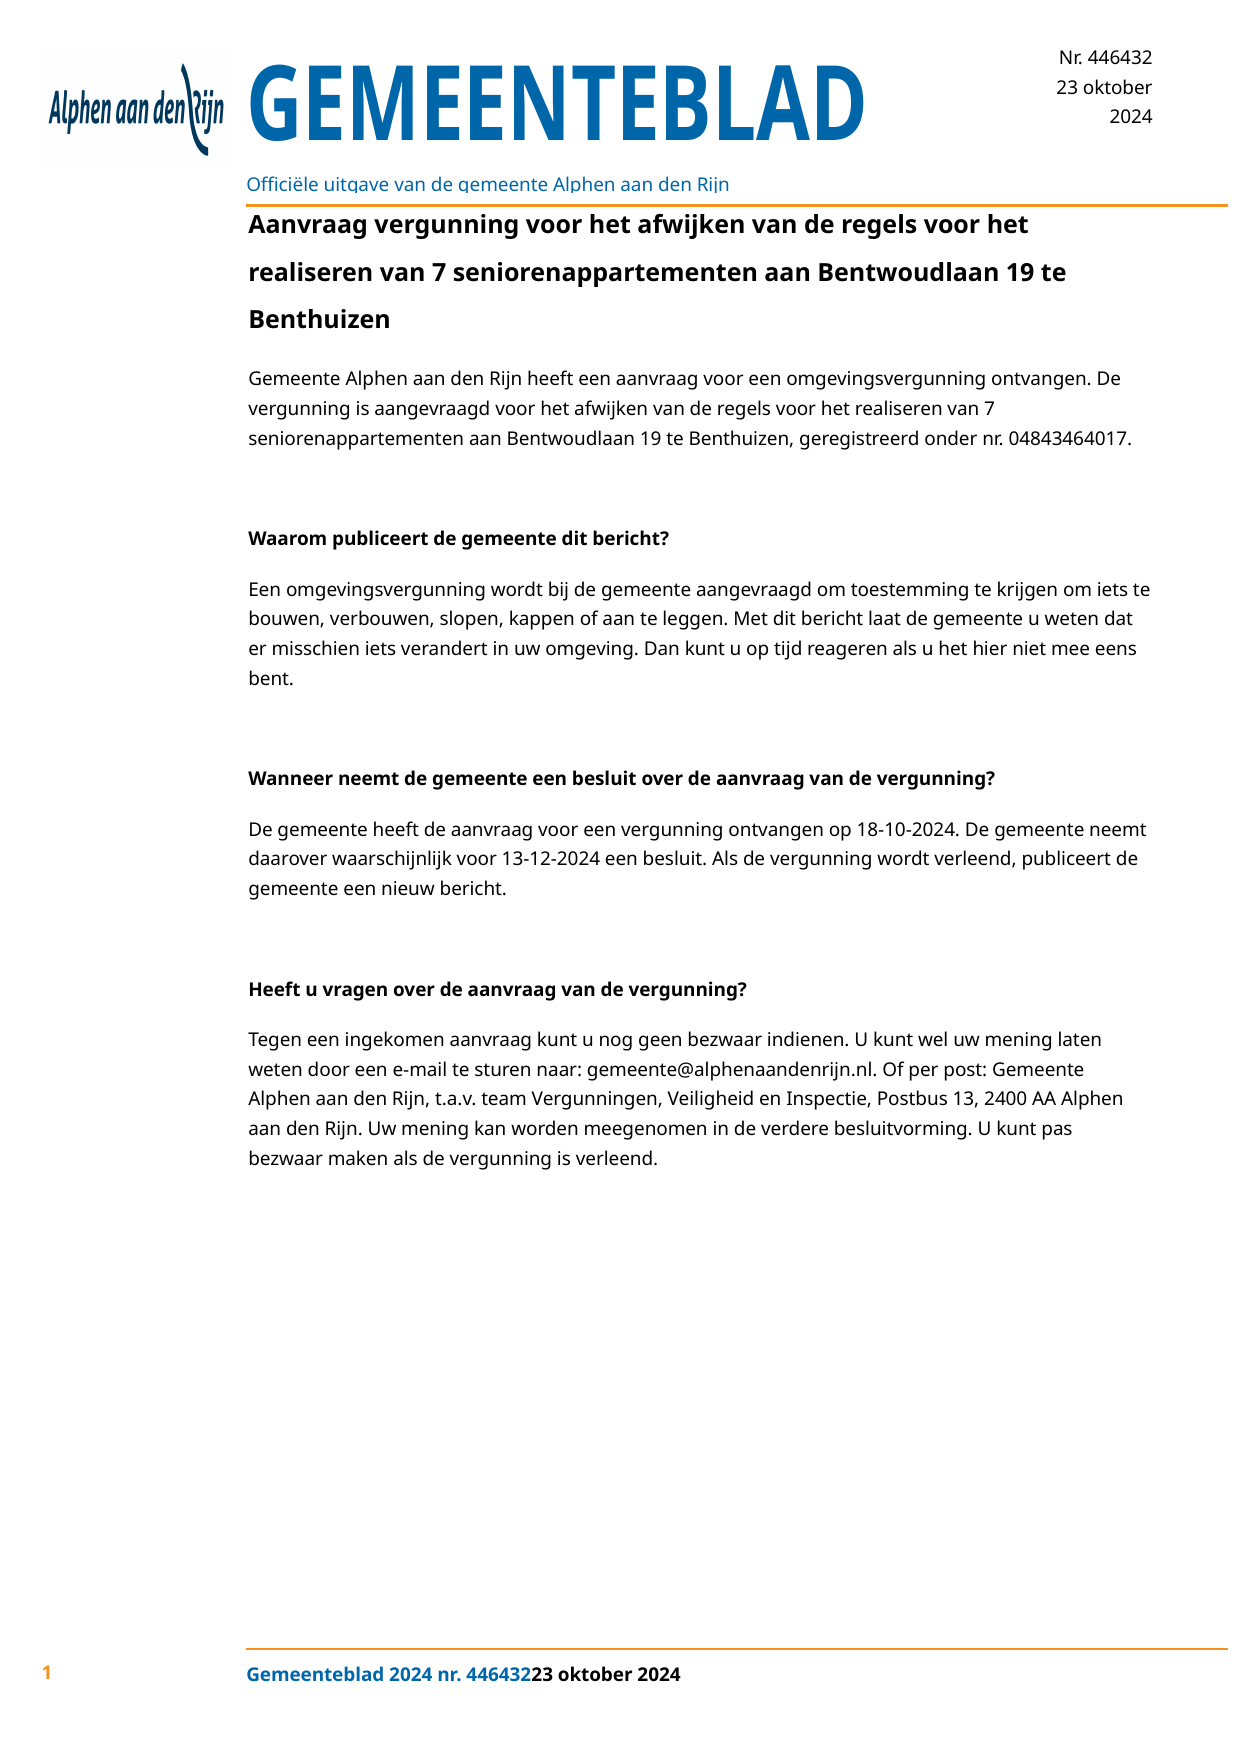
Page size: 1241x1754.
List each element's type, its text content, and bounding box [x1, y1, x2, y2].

text Aanvraag vergunning voor het afwijken van de regels voor het realiseren van 7 seniorenappartementen aan Bentwoudlaan 19 te Benthuizen [248, 207, 1152, 336]
text Gemeente Alphen aan den Rijn heeft een aanvraag voor een omgevingsvergunning ontvangen. De vergunning is aangevraagd voor het afwijken van de regels voor het realiseren van 7 seniorenappartementen aan Bentwoudlaan 19 te Benthuizen, geregistreerd onder nr. 04843464017. [248, 366, 1152, 450]
picture [41, 47, 231, 172]
text Heeft u vragen over de aanvraag van de vergunning? [248, 976, 1152, 1002]
text Waarom publiceert de gemeente dit bericht? [248, 526, 1152, 551]
text Wanneer neemt de gemeente een besluit over de aanvraag van de vergunning? [248, 766, 1152, 791]
text De gemeente heeft de aanvraag voor een vergunning ontvangen op 18-10-2024. De gemeente neemt daarover waarschijnlijk voor 13-12-2024 een besluit. Als de vergunning wordt verleend, publiceert de gemeente een nieuw bericht. [248, 816, 1152, 901]
text Tegen een ingekomen aanvraag kunt u nog geen bezwaar indienen. U kunt wel uw mening laten weten door een e-mail te sturen naar: gemeente@alphenaandenrijn.nl. Of per post: Gemeente Alphen aan den Rijn, t.a.v. team Vergunningen, Veiligheid en Inspectie, Postbus 13, 2400 AA Alphen aan den Rijn. Uw mening kan worden meegenomen in de verdere besluitvorming. U kunt pas bezwaar maken als de vergunning is verleend. [248, 1026, 1152, 1170]
text Een omgevingsvergunning wordt bij de gemeente aangevraagd om toestemming te krijgen om iets te bouwen, verbouwen, slopen, kappen of aan te leggen. Met dit bericht laat de gemeente u weten dat er misschien iets verandert in uw omgeving. Dan kunt u op tijd reageren als u het hier niet mee eens bent. [248, 576, 1152, 690]
